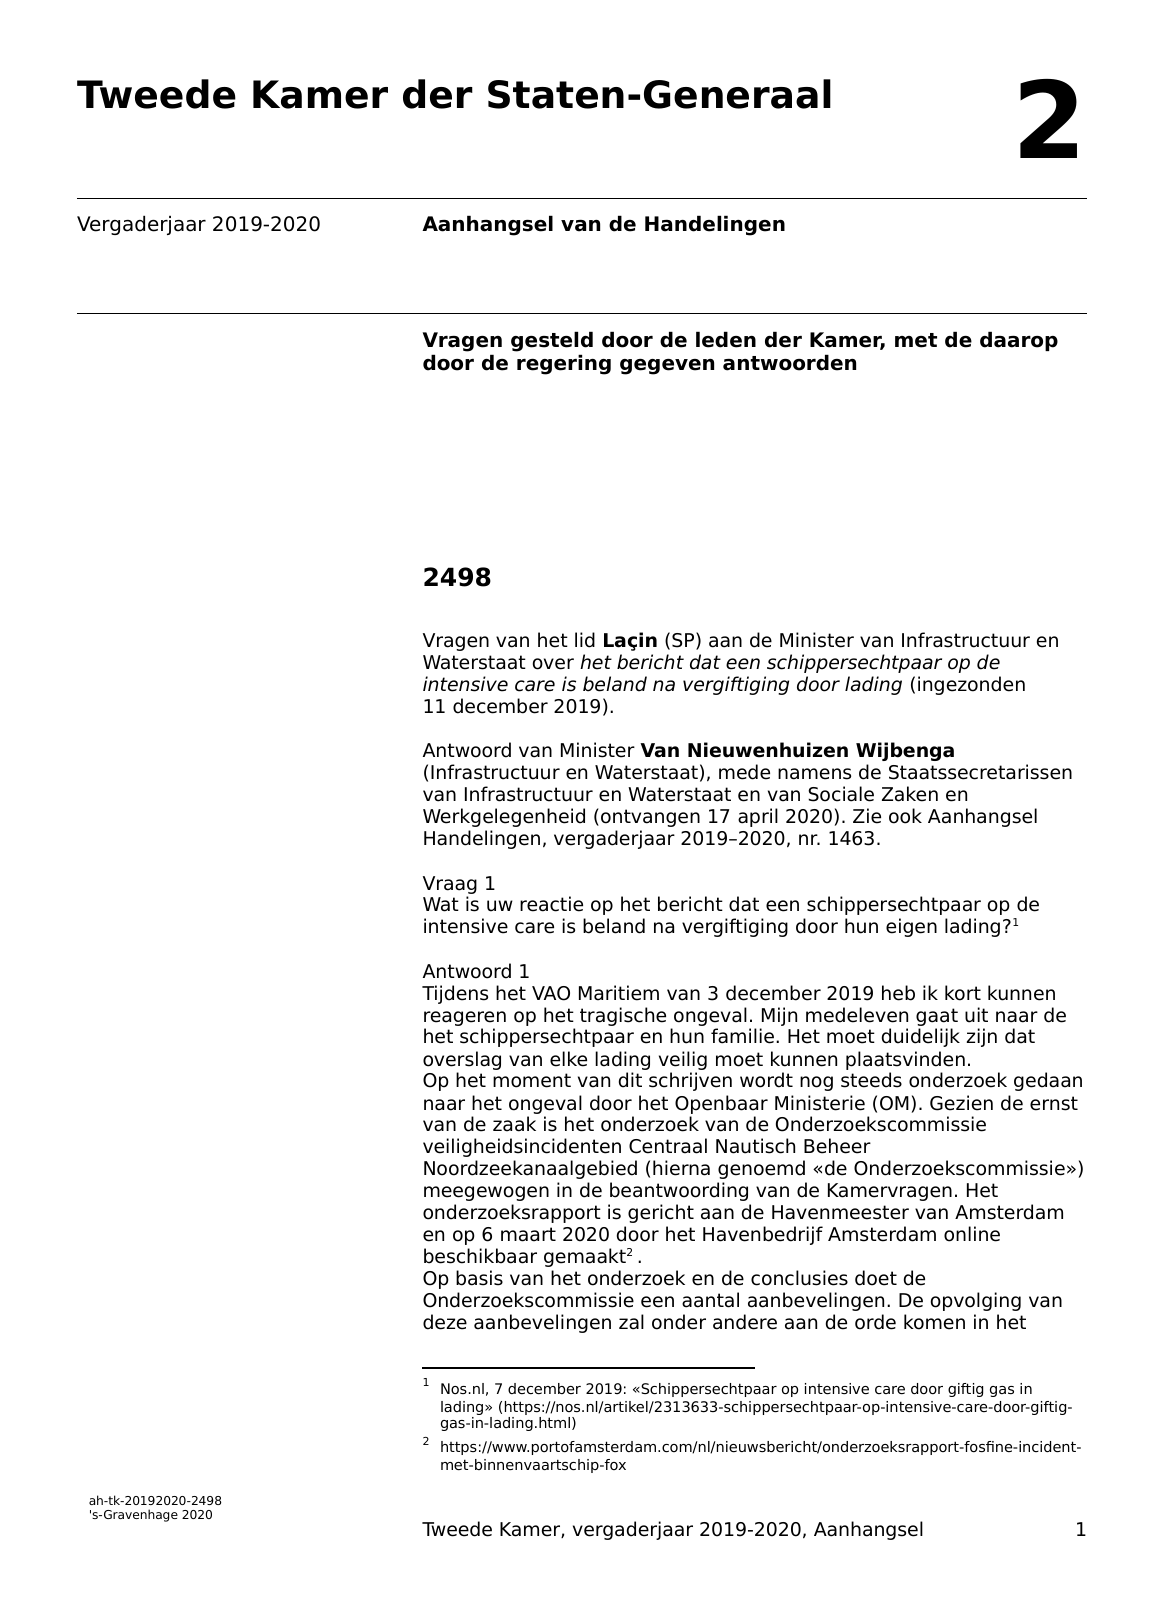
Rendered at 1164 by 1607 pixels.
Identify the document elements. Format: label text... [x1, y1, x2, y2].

text https://www.portofamsterdam.com/nl/nieuwsbericht/onderzoeksrapport-fosfine-incident-met-binnenvaartschip-fox [422, 1435, 1087, 1474]
text Nos.nl, 7 december 2019: «Schippersechtpaar op intensive care door giftig gas in lading» (https://nos.nl/artikel/2313633-schippersechtpaar-op-intensive-care-door-giftig-gas-in-lading.html) [422, 1377, 1087, 1432]
table_header Tweede Kamer der Staten-Generaal [77, 59, 886, 198]
text Wat is uw reactie op het bericht dat een schippersechtpaar op de intensive care is beland na vergiftiging door hun eigen lading? [422, 894, 1087, 938]
text Antwoord van Minister Van Nieuwenhuizen Wijbenga (Infrastructuur en Waterstaat), mede namens de Staatssecretarissen van Infrastructuur en Waterstaat en van Sociale Zaken en Werkgelegenheid (ontvangen 17 april 2020). Zie ook Aanhangsel Handelingen, vergaderjaar 2019–2020, nr. 1463. [422, 740, 1087, 850]
table_header 2 [886, 59, 1087, 198]
table_cell Vergaderjaar 2019-2020 [77, 199, 422, 313]
table_cell Aanhangsel van de Handelingen [422, 199, 1087, 313]
text ah-tk-20192020-2498 [88, 1494, 323, 1508]
text Op basis van het onderzoek en de conclusies doet de Onderzoekscommissie een aantal aanbevelingen. De opvolging van deze aanbevelingen zal onder andere aan de orde komen in het [422, 1268, 1087, 1334]
text 's-Gravenhage 2020 [88, 1508, 323, 1522]
text Vraag 1 [422, 872, 1087, 894]
text Tijdens het VAO Maritiem van 3 december 2019 heb ik kort kunnen reageren op het tragische ongeval. Mijn medeleven gaat uit naar de het schippersechtpaar en hun familie. Het moet duidelijk zijn dat overslag van elke lading veilig moet kunnen plaatsvinden. [422, 982, 1087, 1070]
table_cell [77, 314, 422, 375]
text 2498 [422, 563, 1087, 592]
text Vragen van het lid Laçin (SP) aan de Minister van Infrastructuur en Waterstaat over het bericht dat een schippersechtpaar op de intensive care is beland na vergiftiging door lading (ingezonden 11 december 2019). [422, 630, 1087, 718]
text Op het moment van dit schrijven wordt nog steeds onderzoek gedaan naar het ongeval door het Openbaar Ministerie (OM). Gezien de ernst van de zaak is het onderzoek van de Onderzoekscommissie veiligheidsincidenten Centraal Nautisch Beheer Noordzeekanaalgebied (hierna genoemd «de Onderzoekscommissie») meegewogen in de beantwoording van de Kamervragen. Het onderzoeksrapport is gericht aan de Havenmeester van Amsterdam en op 6 maart 2020 door het Havenbedrijf Amsterdam online beschikbaar gemaakt. [422, 1070, 1087, 1268]
table_cell Vragen gesteld door de leden der Kamer, met de daarop door de regering gegeven antwoorden [422, 314, 1087, 375]
text Antwoord 1 [422, 961, 1087, 982]
